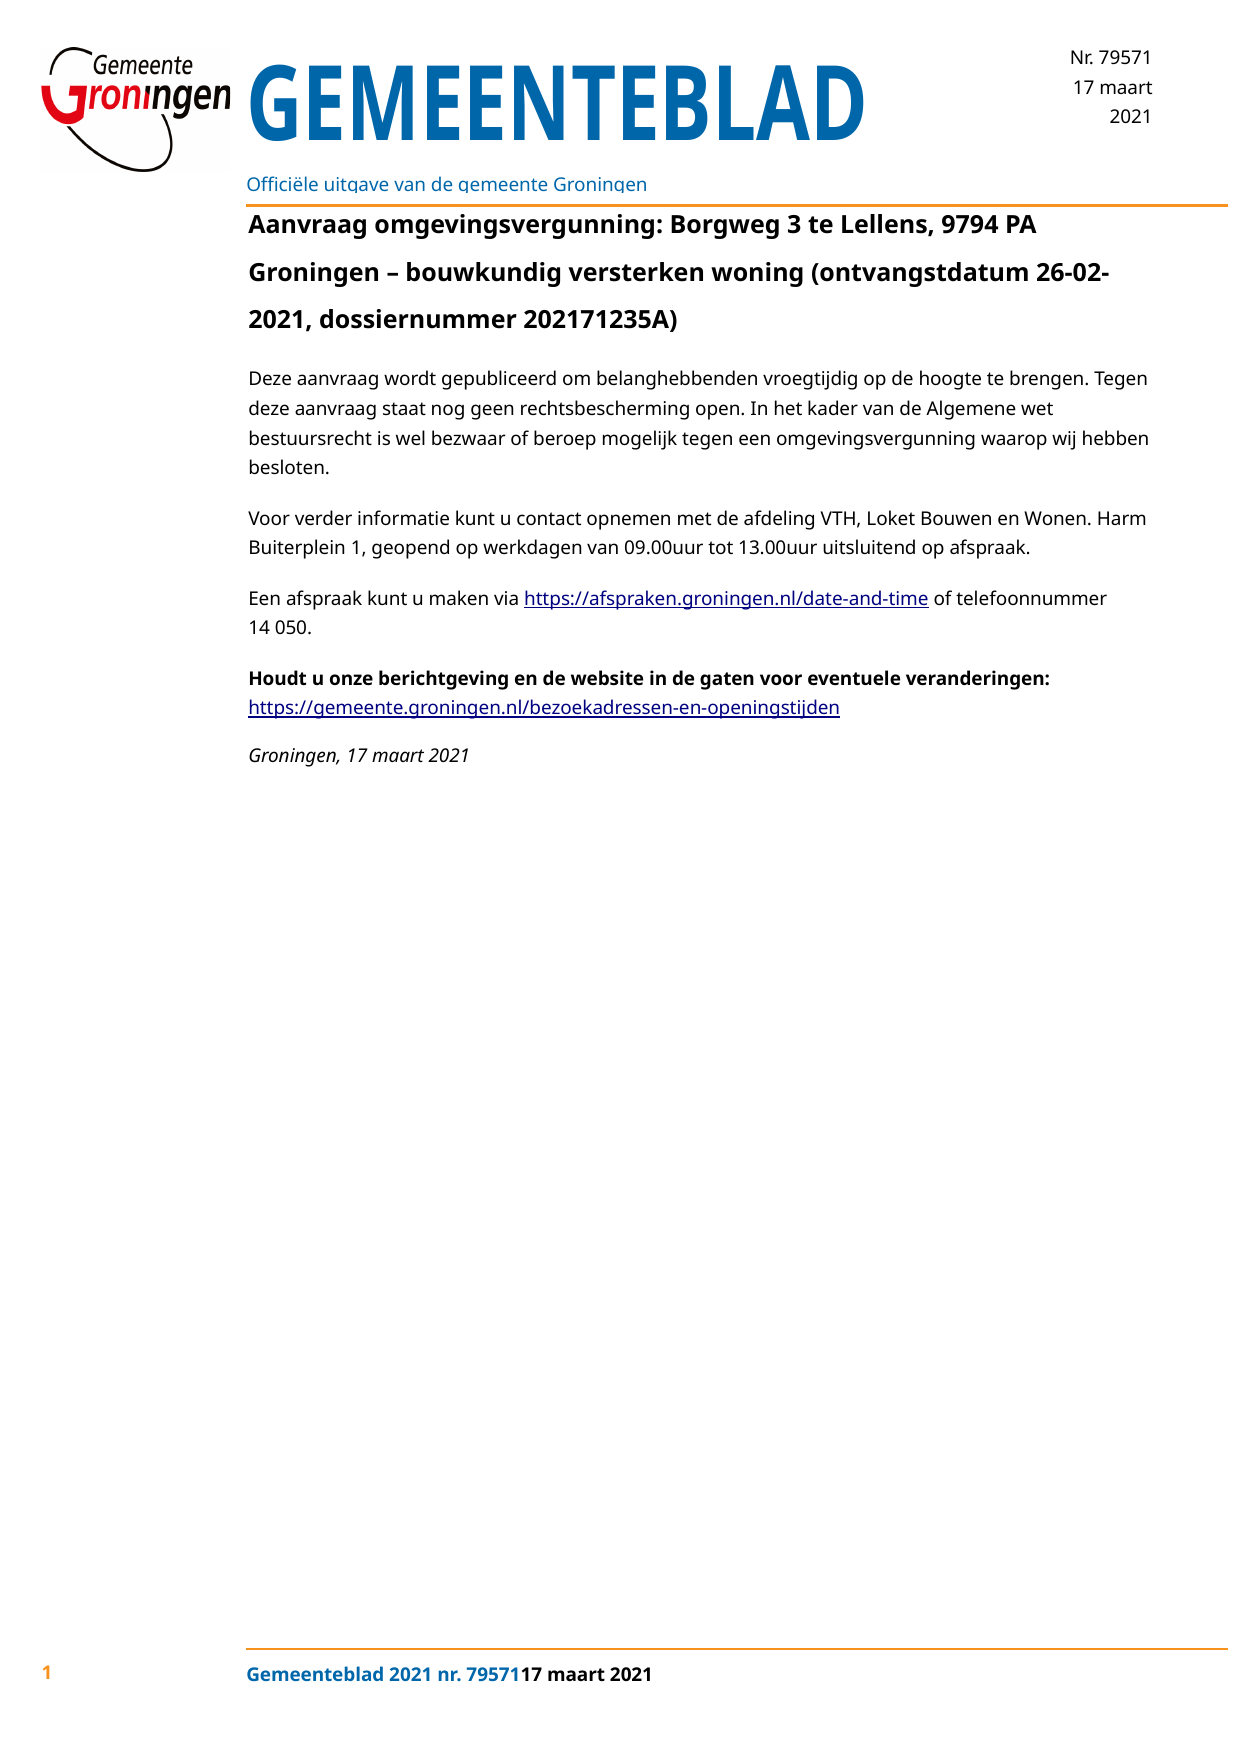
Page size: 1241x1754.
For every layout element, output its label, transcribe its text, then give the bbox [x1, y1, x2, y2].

text Houdt u onze berichtgeving en de website in de gaten voor eventuele veranderingen: https://gemeente.groningen.nl/bezoekadressen-en-openingstijden [248, 665, 1152, 720]
text Deze aanvraag wordt gepubliceerd om belanghebbenden vroegtijdig op de hoogte te brengen. Tegen deze aanvraag staat nog geen rechtsbescherming open. In het kader van de Algemene wet bestuursrecht is wel bezwaar of beroep mogelijk tegen een omgevingsvergunning waarop wij hebben besloten. [248, 366, 1152, 480]
text Groningen, 17 maart 2021 [248, 742, 1152, 768]
text Voor verder informatie kunt u contact opnemen met de afdeling VTH, Loket Bouwen en Wonen. Harm Buiterplein 1, geopend op werkdagen van 09.00uur tot 13.00uur uitsluitend op afspraak. [248, 505, 1152, 560]
text Aanvraag omgevingsvergunning: Borgweg 3 te Lellens, 9794 PA Groningen – bouwkundig versterken woning (ontvangstdatum 26-02-2021, dossiernummer 202171235A) [248, 207, 1152, 336]
picture [41, 47, 231, 172]
text Een afspraak kunt u maken via https://afspraken.groningen.nl/date-and-time of telefoonnummer 14 050. [248, 585, 1152, 640]
